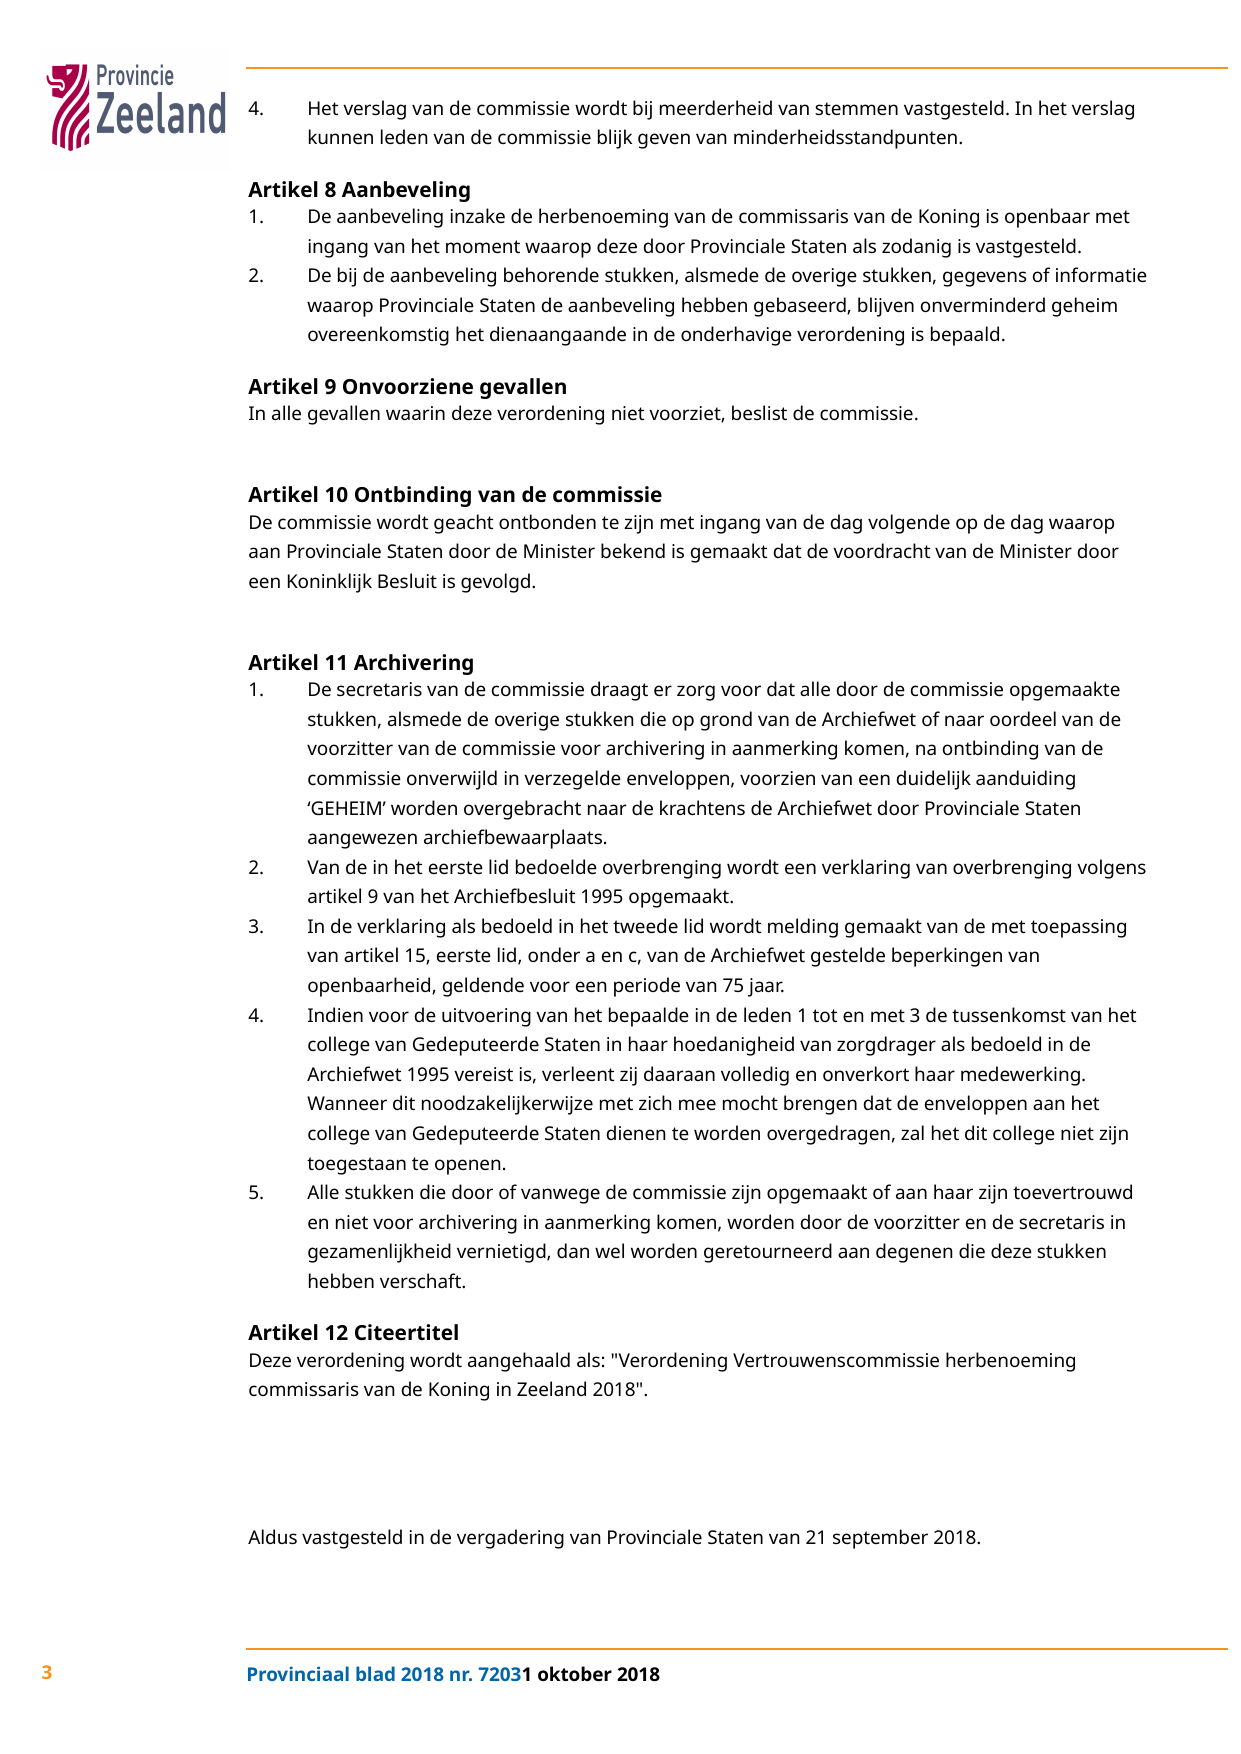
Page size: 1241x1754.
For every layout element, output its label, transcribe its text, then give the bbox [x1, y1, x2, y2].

list De aanbeveling inzake de herbenoeming van de commissaris van de Koning is openbaar met ingang van het moment waarop deze door Provinciale Staten als zodanig is vastgesteld. [248, 203, 1152, 258]
list De secretaris van de commissie draagt er zorg voor dat alle door de commissie opgemaakte stukken, alsmede de overige stukken die op grond van de Archiefwet of naar oordeel van de voorzitter van de commissie voor archivering in aanmerking komen, na ontbinding van de commissie onverwijld in verzegelde enveloppen, voorzien van een duidelijk aanduiding ‘GEHEIM’ worden overgebracht naar de krachtens de Archiefwet door Provinciale Staten aangewezen archiefbewaarplaats. [248, 676, 1152, 850]
list Het verslag van de commissie wordt bij meerderheid van stemmen vastgesteld. In het verslag kunnen leden van de commissie blijk geven van minderheidsstandpunten. [248, 95, 1152, 150]
picture [41, 47, 231, 172]
list De bij de aanbeveling behorende stukken, alsmede de overige stukken, gegevens of informatie waarop Provinciale Staten de aanbeveling hebben gebaseerd, blijven onverminderd geheim overeenkomstig het dienaangaande in de onderhavige verordening is bepaald. [248, 262, 1152, 347]
text Artikel 10 Ontbinding van de commissie [248, 480, 1152, 509]
text Artikel 11 Archivering [248, 648, 1152, 676]
text Aldus vastgesteld in de vergadering van Provinciale Staten van 21 september 2018. [248, 1524, 1152, 1550]
text De commissie wordt geacht ontbonden te zijn met ingang van de dag volgende op de dag waarop aan Provinciale Staten door de Minister bekend is gemaakt dat de voordracht van de Minister door een Koninklijk Besluit is gevolgd. [248, 509, 1152, 594]
text Artikel 12 Citeertitel [248, 1318, 1152, 1347]
text Artikel 8 Aanbeveling [248, 175, 1152, 203]
list Indien voor de uitvoering van het bepaalde in de leden 1 tot en met 3 de tussenkomst van het college van Gedeputeerde Staten in haar hoedanigheid van zorgdrager als bedoeld in de Archiefwet 1995 vereist is, verleent zij daaraan volledig en onverkort haar medewerking. Wanneer dit noodzakelijkerwijze met zich mee mocht brengen dat de enveloppen aan het college van Gedeputeerde Staten dienen te worden overgedragen, zal het dit college niet zijn toegestaan te openen. [248, 1002, 1152, 1176]
list Van de in het eerste lid bedoelde overbrenging wordt een verklaring van overbrenging volgens artikel 9 van het Archiefbesluit 1995 opgemaakt. [248, 854, 1152, 909]
list Alle stukken die door of vanwege de commissie zijn opgemaakt of aan haar zijn toevertrouwd en niet voor archivering in aanmerking komen, worden door de voorzitter en de secretaris in gezamenlijkheid vernietigd, dan wel worden geretourneerd aan degenen die deze stukken hebben verschaft. [248, 1179, 1152, 1294]
list In de verklaring als bedoeld in het tweede lid wordt melding gemaakt van de met toepassing van artikel 15, eerste lid, onder a en c, van de Archiefwet gestelde beperkingen van openbaarheid, geldende voor een periode van 75 jaar. [248, 913, 1152, 998]
text Deze verordening wordt aangehaald als: "Verordening Vertrouwenscommissie herbenoeming commissaris van de Koning in Zeeland 2018". [248, 1347, 1152, 1402]
text In alle gevallen waarin deze verordening niet voorziet, beslist de commissie. [248, 400, 1152, 426]
text Artikel 9 Onvoorziene gevallen [248, 372, 1152, 400]
